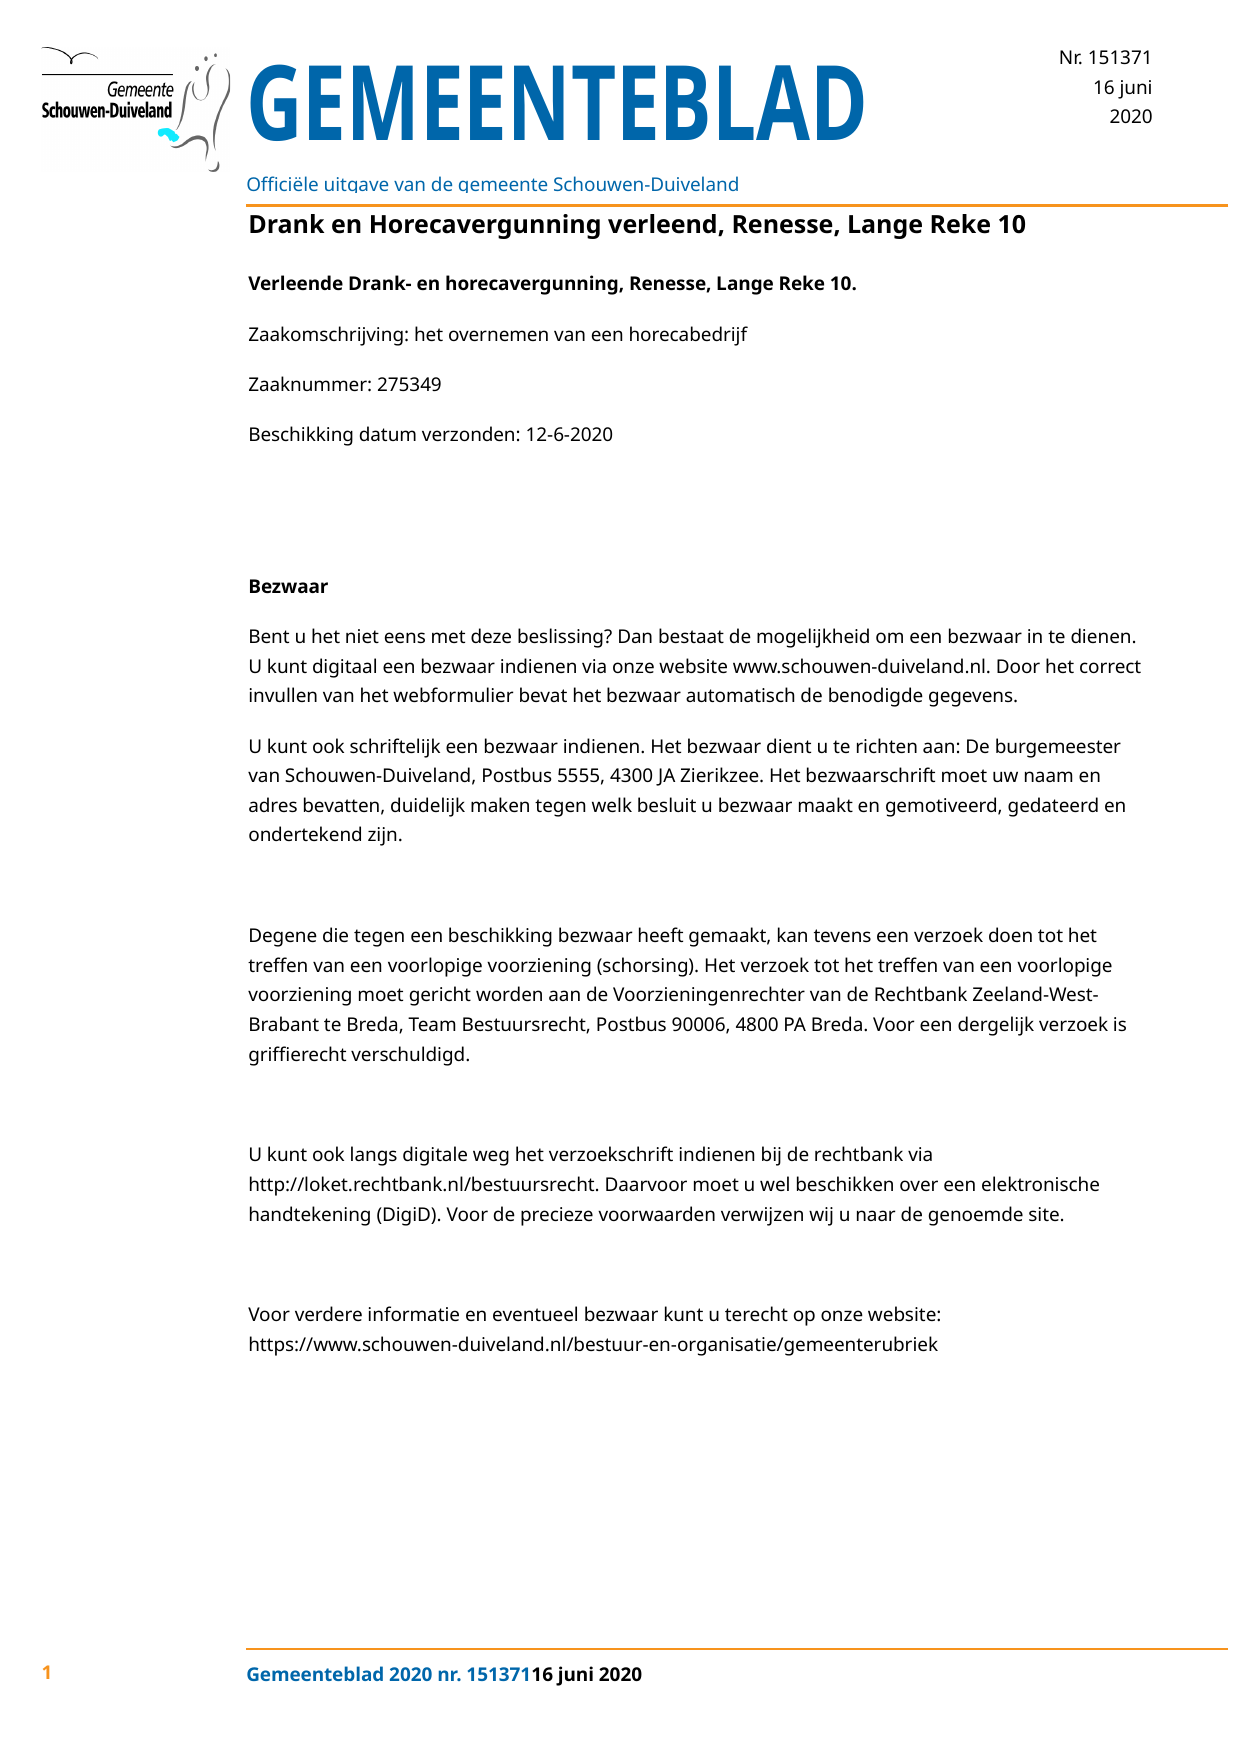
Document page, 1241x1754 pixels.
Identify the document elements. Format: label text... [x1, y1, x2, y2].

text Bent u het niet eens met deze beslissing? Dan bestaat de mogelijkheid om een bezwaar in te dienen. U kunt digitaal een bezwaar indienen via onze website www.schouwen-duiveland.nl. Door het correct invullen van het webformulier bevat het bezwaar automatisch de benodigde gegevens. [248, 623, 1152, 708]
text U kunt ook langs digitale weg het verzoekschrift indienen bij de rechtbank via http://loket.rechtbank.nl/bestuursrecht. Daarvoor moet u wel beschikken over een elektronische handtekening (DigiD). Voor de precieze voorwaarden verwijzen wij u naar de genoemde site. [248, 1142, 1152, 1226]
picture [41, 47, 231, 172]
text Zaakomschrijving: het overnemen van een horecabedrijf [248, 321, 1152, 346]
text U kunt ook schriftelijk een bezwaar indienen. Het bezwaar dient u te richten aan: De burgemeester van Schouwen-Duiveland, Postbus 5555, 4300 JA Zierikzee. Het bezwaarschrift moet uw naam en adres bevatten, duidelijk maken tegen welk besluit u bezwaar maakt en gemotiveerd, gedateerd en ondertekend zijn. [248, 733, 1152, 847]
text Zaaknummer: 275349 [248, 371, 1152, 397]
text Drank en Horecavergunning verleend, Renesse, Lange Reke 10 [248, 207, 1152, 241]
text Beschikking datum verzonden: 12-6-2020 [248, 422, 1152, 447]
text Bezwaar [248, 573, 1152, 598]
text Degene die tegen een beschikking bezwaar heeft gemaakt, kan tevens een verzoek doen tot het treffen van een voorlopige voorziening (schorsing). Het verzoek tot het treffen van een voorlopige voorziening moet gericht worden aan de Voorzieningenrechter van de Rechtbank Zeeland-West-Brabant te Breda, Team Bestuursrecht, Postbus 90006, 4800 PA Breda. Voor een dergelijk verzoek is griffierecht verschuldigd. [248, 922, 1152, 1066]
text Voor verdere informatie en eventueel bezwaar kunt u terecht op onze website: https://www.schouwen-duiveland.nl/bestuur-en-organisatie/gemeenterubriek [248, 1302, 1152, 1357]
text Verleende Drank- en horecavergunning, Renesse, Lange Reke 10. [248, 270, 1152, 296]
